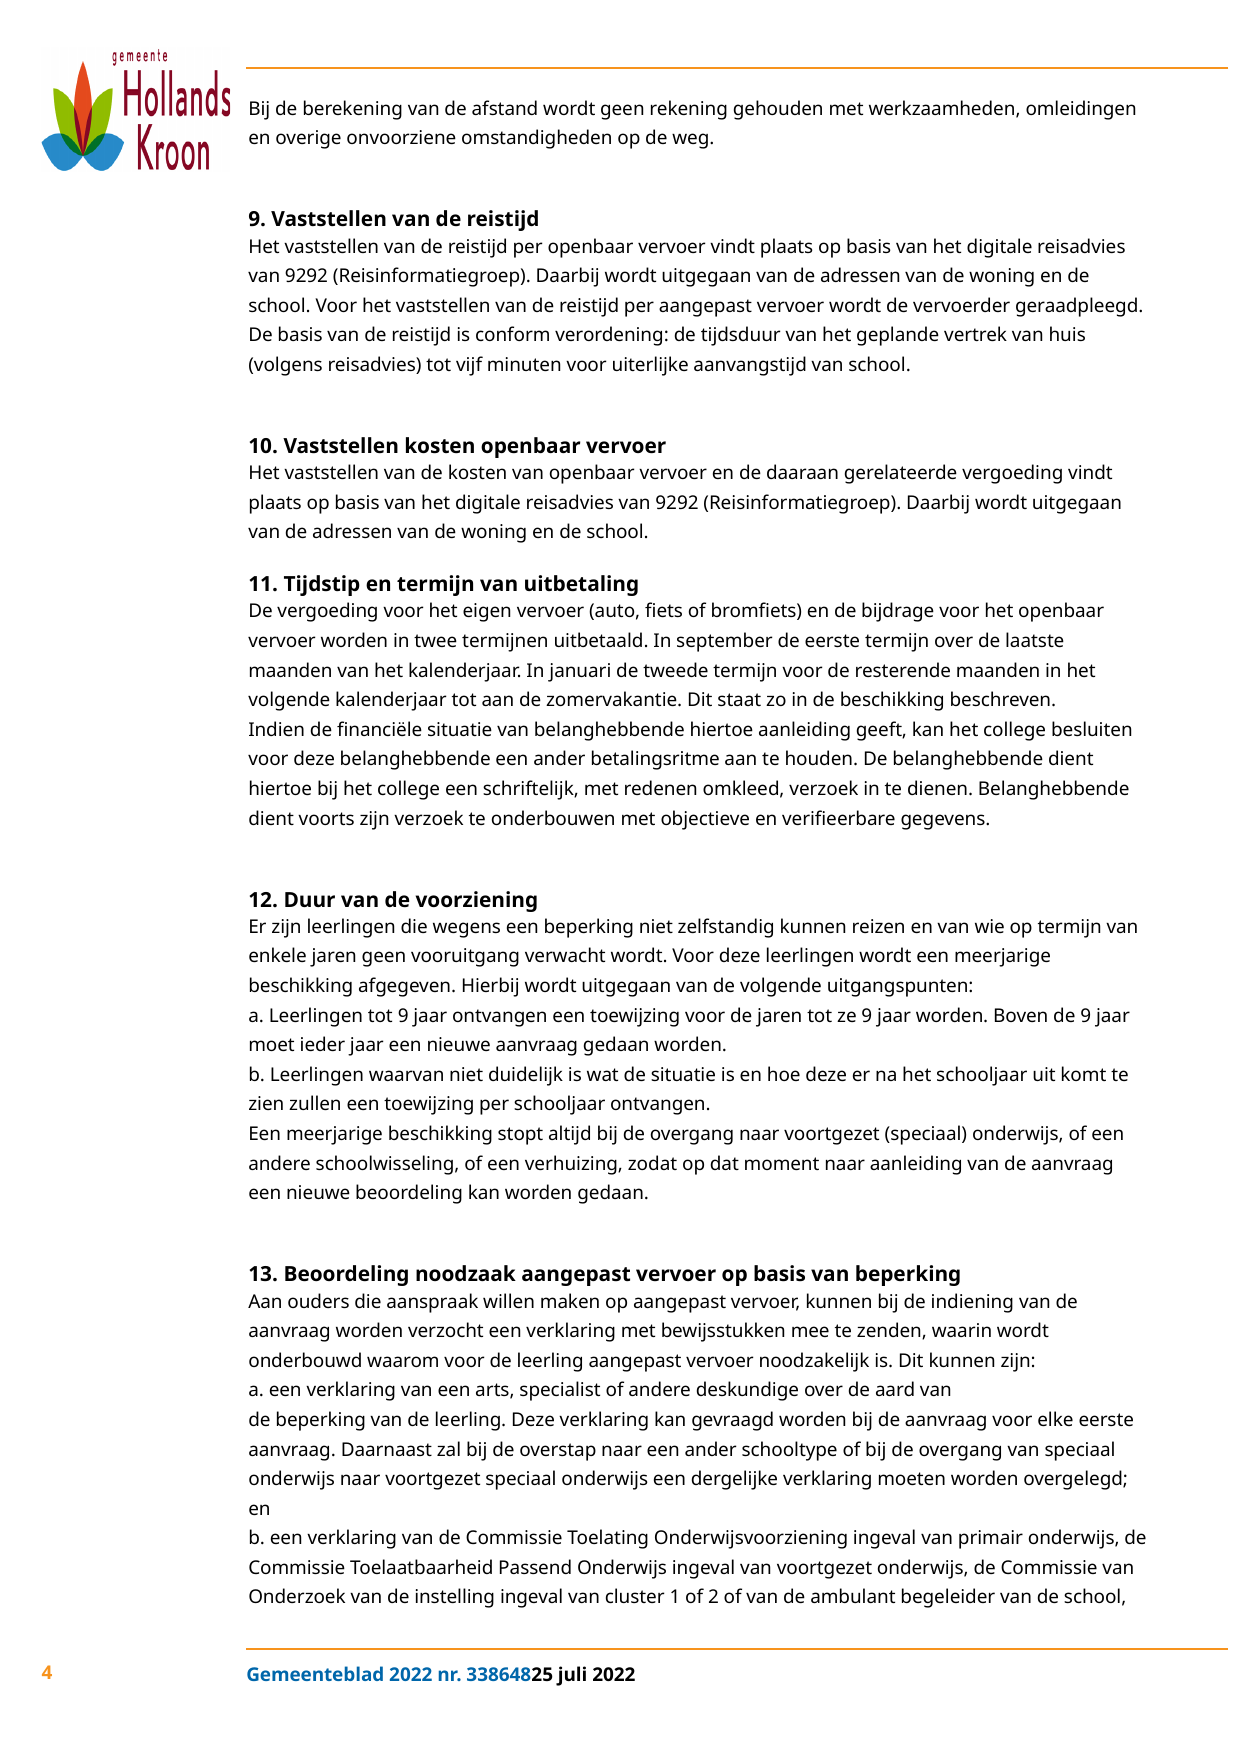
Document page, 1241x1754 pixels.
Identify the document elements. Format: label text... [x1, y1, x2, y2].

text Er zijn leerlingen die wegens een beperking niet zelfstandig kunnen reizen en van wie op termijn van enkele jaren geen vooruitgang verwacht wordt. Voor deze leerlingen wordt een meerjarige beschikking afgegeven. Hierbij wordt uitgegaan van de volgende uitgangspunten: [248, 913, 1152, 998]
text 9. Vaststellen van de reistijd [248, 204, 1152, 233]
text Het vaststellen van de reistijd per openbaar vervoer vindt plaats op basis van het digitale reisadvies van 9292 (Reisinformatiegroep). Daarbij wordt uitgegaan van de adressen van de woning en de school. Voor het vaststellen van de reistijd per aangepast vervoer wordt de vervoerder geraadpleegd. De basis van de reistijd is conform verordening: de tijdsduur van het geplande vertrek van huis (volgens reisadvies) tot vijf minuten voor uiterlijke aanvangstijd van school. [248, 233, 1152, 377]
text a. Leerlingen tot 9 jaar ontvangen een toewijzing voor de jaren tot ze 9 jaar worden. Boven de 9 jaar moet ieder jaar een nieuwe aanvraag gedaan worden. [248, 1002, 1152, 1057]
text Het vaststellen van de kosten van openbaar vervoer en de daaraan gerelateerde vergoeding vindt plaats op basis van het digitale reisadvies van 9292 (Reisinformatiegroep). Daarbij wordt uitgegaan van de adressen van de woning en de school. [248, 459, 1152, 544]
text b. een verklaring van de Commissie Toelating Onderwijsvoorziening ingeval van primair onderwijs, de Commissie Toelaatbaarheid Passend Onderwijs ingeval van voortgezet onderwijs, de Commissie van Onderzoek van de instelling ingeval van cluster 1 of 2 of van de ambulant begeleider van de school, [248, 1524, 1152, 1609]
text a. een verklaring van een arts, specialist of andere deskundige over de aard van [248, 1377, 1152, 1402]
picture [41, 47, 231, 172]
text Een meerjarige beschikking stopt altijd bij de overgang naar voortgezet (speciaal) onderwijs, of een andere schoolwisseling, of een verhuizing, zodat op dat moment naar aanleiding van de aanvraag een nieuwe beoordeling kan worden gedaan. [248, 1120, 1152, 1205]
text Indien de financiële situatie van belanghebbende hiertoe aanleiding geeft, kan het college besluiten voor deze belanghebbende een ander betalingsritme aan te houden. De belanghebbende dient hiertoe bij het college een schriftelijk, met redenen omkleed, verzoek in te dienen. Belanghebbende dient voorts zijn verzoek te onderbouwen met objectieve en verifieerbare gegevens. [248, 716, 1152, 830]
text 11. Tijdstip en termijn van uitbetaling [248, 569, 1152, 598]
text b. Leerlingen waarvan niet duidelijk is wat de situatie is en hoe deze er na het schooljaar uit komt te zien zullen een toewijzing per schooljaar ontvangen. [248, 1061, 1152, 1116]
text 12. Duur van de voorziening [248, 885, 1152, 913]
text de beperking van de leerling. Deze verklaring kan gevraagd worden bij de aanvraag voor elke eerste aanvraag. Daarnaast zal bij de overstap naar een ander schooltype of bij de overgang van speciaal onderwijs naar voortgezet speciaal onderwijs een dergelijke verklaring moeten worden overgelegd; en [248, 1406, 1152, 1521]
text De vergoeding voor het eigen vervoer (auto, fiets of bromfiets) en de bijdrage voor het openbaar vervoer worden in twee termijnen uitbetaald. In september de eerste termijn over de laatste maanden van het kalenderjaar. In januari de tweede termijn voor de resterende maanden in het volgende kalenderjaar tot aan de zomervakantie. Dit staat zo in de beschikking beschreven. [248, 598, 1152, 712]
text Bij de berekening van de afstand wordt geen rekening gehouden met werkzaamheden, omleidingen en overige onvoorziene omstandigheden op de weg. [248, 95, 1152, 150]
text Aan ouders die aanspraak willen maken op aangepast vervoer, kunnen bij de indiening van de aanvraag worden verzocht een verklaring met bewijsstukken mee te zenden, waarin wordt onderbouwd waarom voor de leerling aangepast vervoer noodzakelijk is. Dit kunnen zijn: [248, 1288, 1152, 1373]
text 10. Vaststellen kosten openbaar vervoer [248, 431, 1152, 459]
text 13. Beoordeling noodzaak aangepast vervoer op basis van beperking [248, 1259, 1152, 1288]
